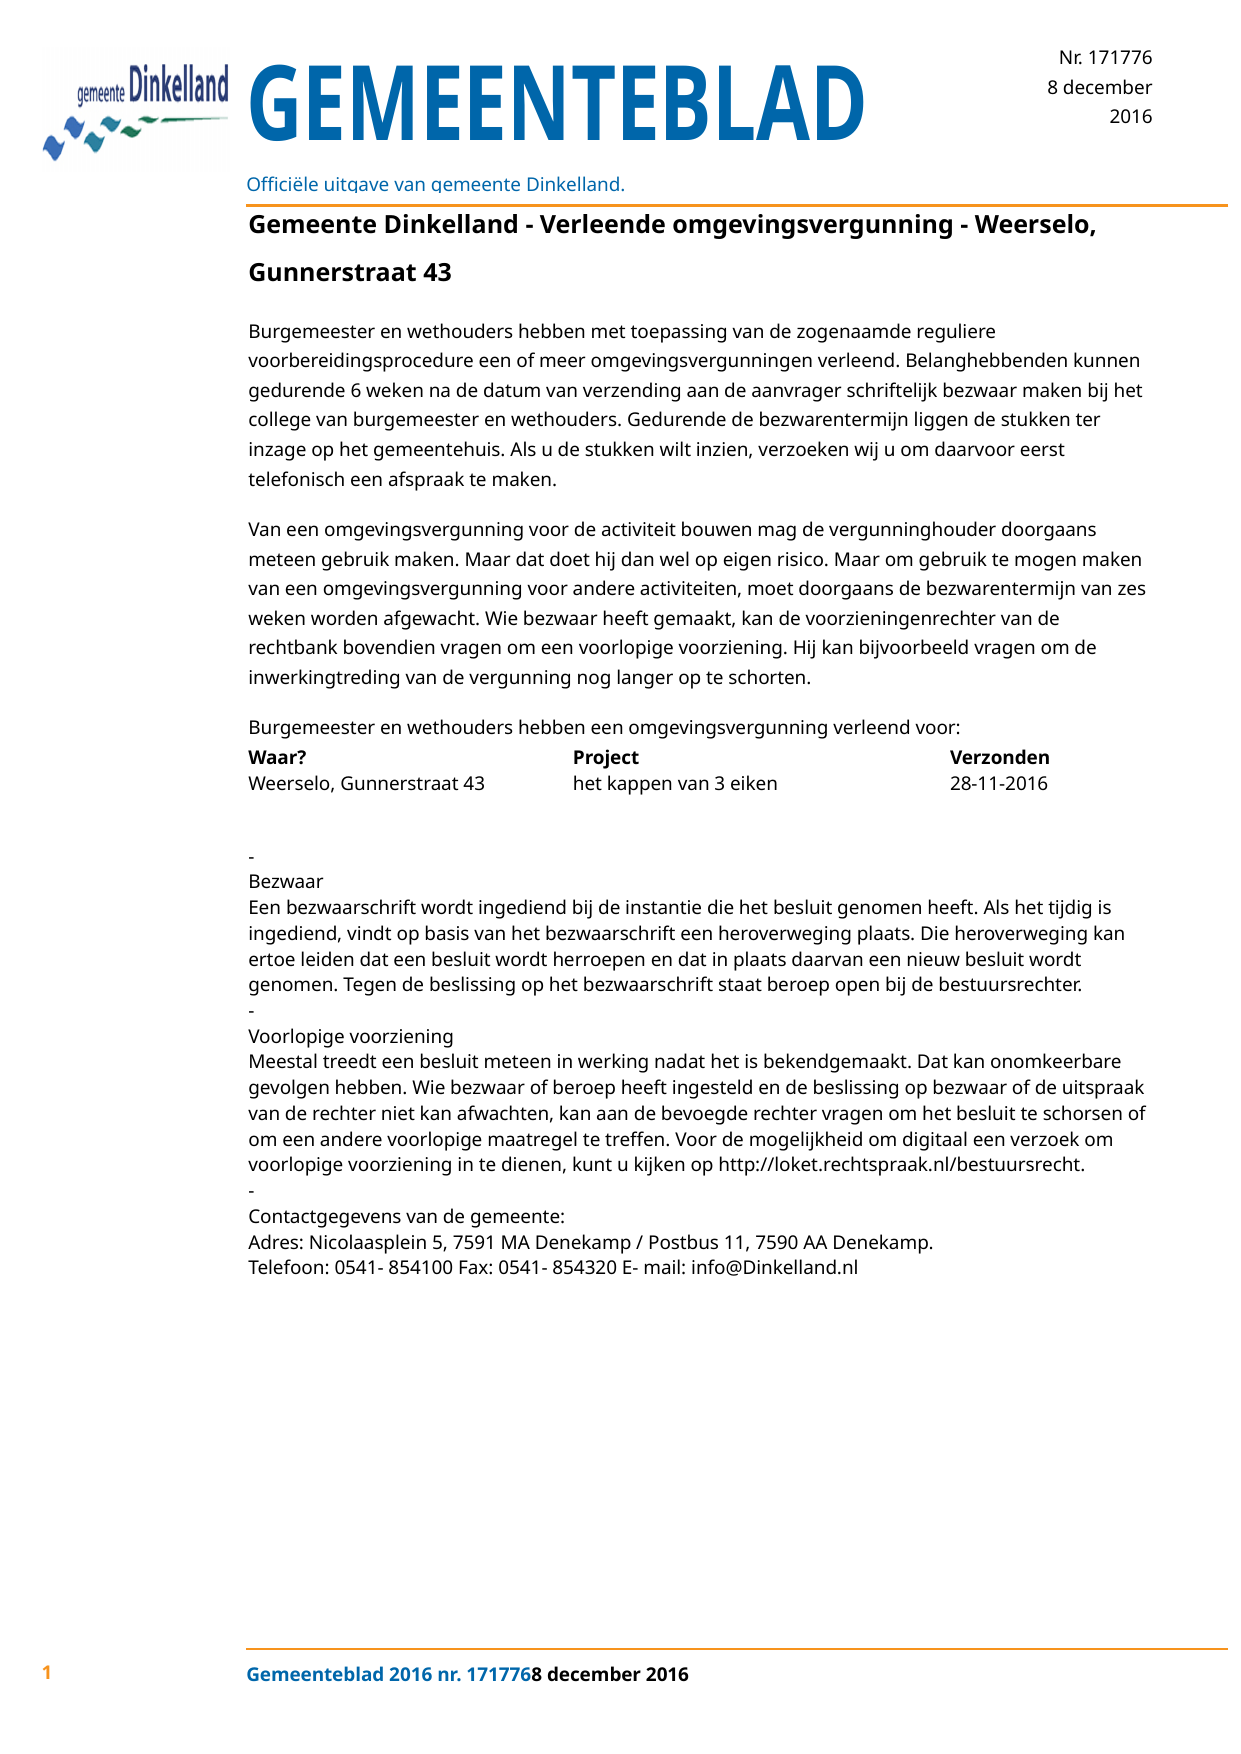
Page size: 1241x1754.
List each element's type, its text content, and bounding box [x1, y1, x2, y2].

table_cell Weerselo, Gunnerstraat 43 [248, 770, 573, 796]
text Telefoon: 0541- 854100 Fax: 0541- 854320 E- mail: info@Dinkelland.nl [248, 1254, 1152, 1280]
table_header Project [573, 744, 950, 770]
text Een bezwaarschrift wordt ingediend bij de instantie die het besluit genomen heeft. Als het tijdig is ingediend, vindt op basis van het bezwaarschrift een heroverweging plaats. Die heroverweging kan ertoe leiden dat een besluit wordt herroepen en dat in plaats daarvan een nieuw besluit wordt genomen. Tegen de beslissing op het bezwaarschrift staat beroep open bij de bestuursrechter. [248, 894, 1152, 997]
text Burgemeester en wethouders hebben een omgevingsvergunning verleend voor: [248, 714, 1152, 740]
table_header Verzonden [950, 744, 1152, 770]
text Meestal treedt een besluit meteen in werking nadat het is bekendgemaakt. Dat kan onomkeerbare gevolgen hebben. Wie bezwaar of beroep heeft ingesteld en de beslissing op bezwaar of de uitspraak van de rechter niet kan afwachten, kan aan de bevoegde rechter vragen om het besluit te schorsen of om een andere voorlopige maatregel te treffen. Voor de mogelijkheid om digitaal een verzoek om voorlopige voorziening in te dienen, kunt u kijken op http://loket.rechtspraak.nl/bestuursrecht. [248, 1049, 1152, 1177]
text Van een omgevingsvergunning voor de activiteit bouwen mag de vergunninghouder doorgaans meteen gebruik maken. Maar dat doet hij dan wel op eigen risico. Maar om gebruik te mogen maken van een omgevingsvergunning voor andere activiteiten, moet doorgaans de bezwarentermijn van zes weken worden afgewacht. Wie bezwaar heeft gemaakt, kan de voorzieningenrechter van de rechtbank bovendien vragen om een voorlopige voorziening. Hij kan bijvoorbeeld vragen om de inwerkingtreding van de vergunning nog langer op te schorten. [248, 516, 1152, 690]
table_header Waar? [248, 744, 573, 770]
text - [248, 1177, 1152, 1203]
table_cell 28-11-2016 [950, 770, 1152, 796]
text Voorlopige voorziening [248, 1023, 1152, 1049]
text - [248, 843, 1152, 869]
text Gemeente Dinkelland - Verleende omgevingsvergunning - Weerselo, Gunnerstraat 43 [248, 207, 1152, 288]
text - [248, 997, 1152, 1023]
table_cell het kappen van 3 eiken [573, 770, 950, 796]
text Bezwaar [248, 869, 1152, 894]
text Contactgegevens van de gemeente: [248, 1203, 1152, 1229]
picture [41, 47, 231, 172]
text Adres: Nicolaasplein 5, 7591 MA Denekamp / Postbus 11, 7590 AA Denekamp. [248, 1229, 1152, 1254]
text Burgemeester en wethouders hebben met toepassing van de zogenaamde reguliere voorbereidingsprocedure een of meer omgevingsvergunningen verleend. Belanghebbenden kunnen gedurende 6 weken na de datum van verzending aan de aanvrager schriftelijk bezwaar maken bij het college van burgemeester en wethouders. Gedurende de bezwarentermijn liggen de stukken ter inzage op het gemeentehuis. Als u de stukken wilt inzien, verzoeken wij u om daarvoor eerst telefonisch een afspraak te maken. [248, 318, 1152, 492]
